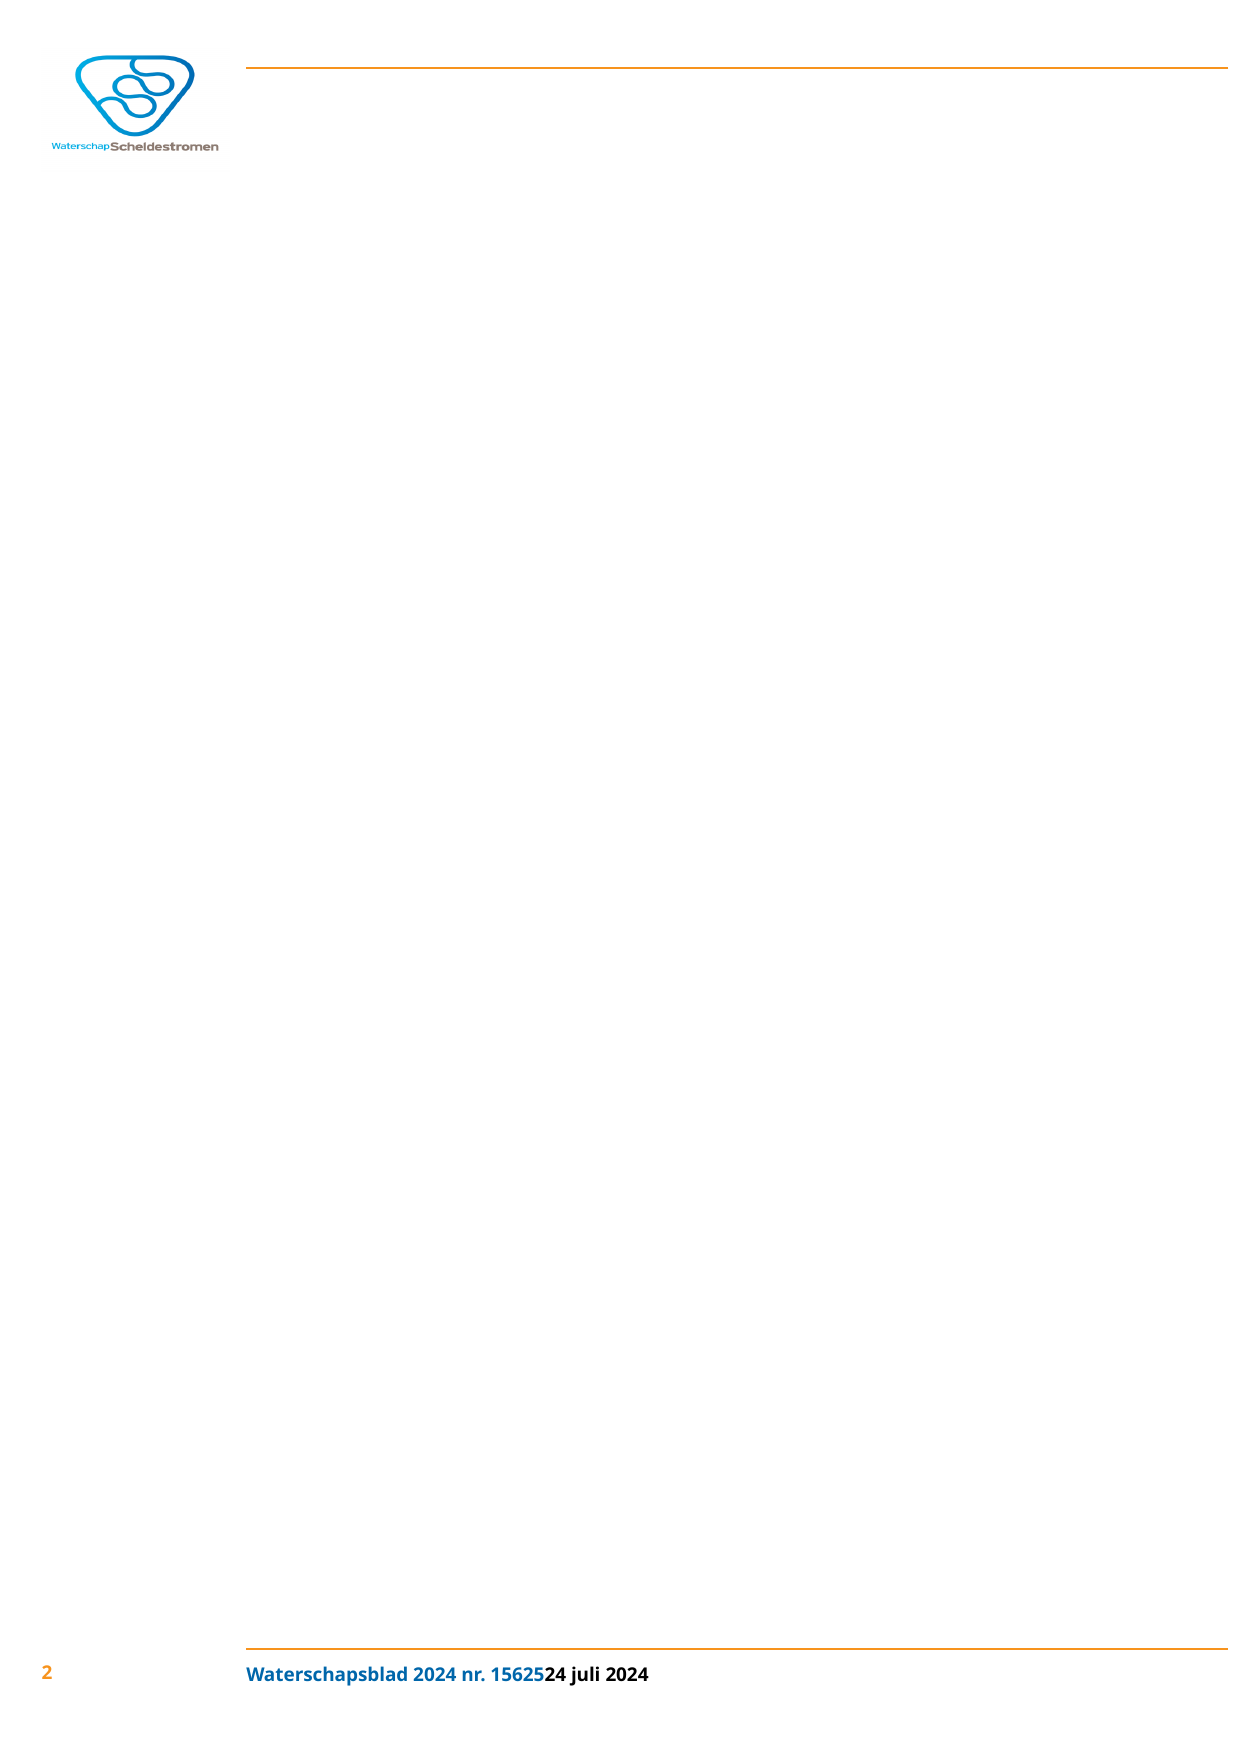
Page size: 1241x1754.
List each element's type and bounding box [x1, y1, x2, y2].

picture [41, 47, 231, 172]
